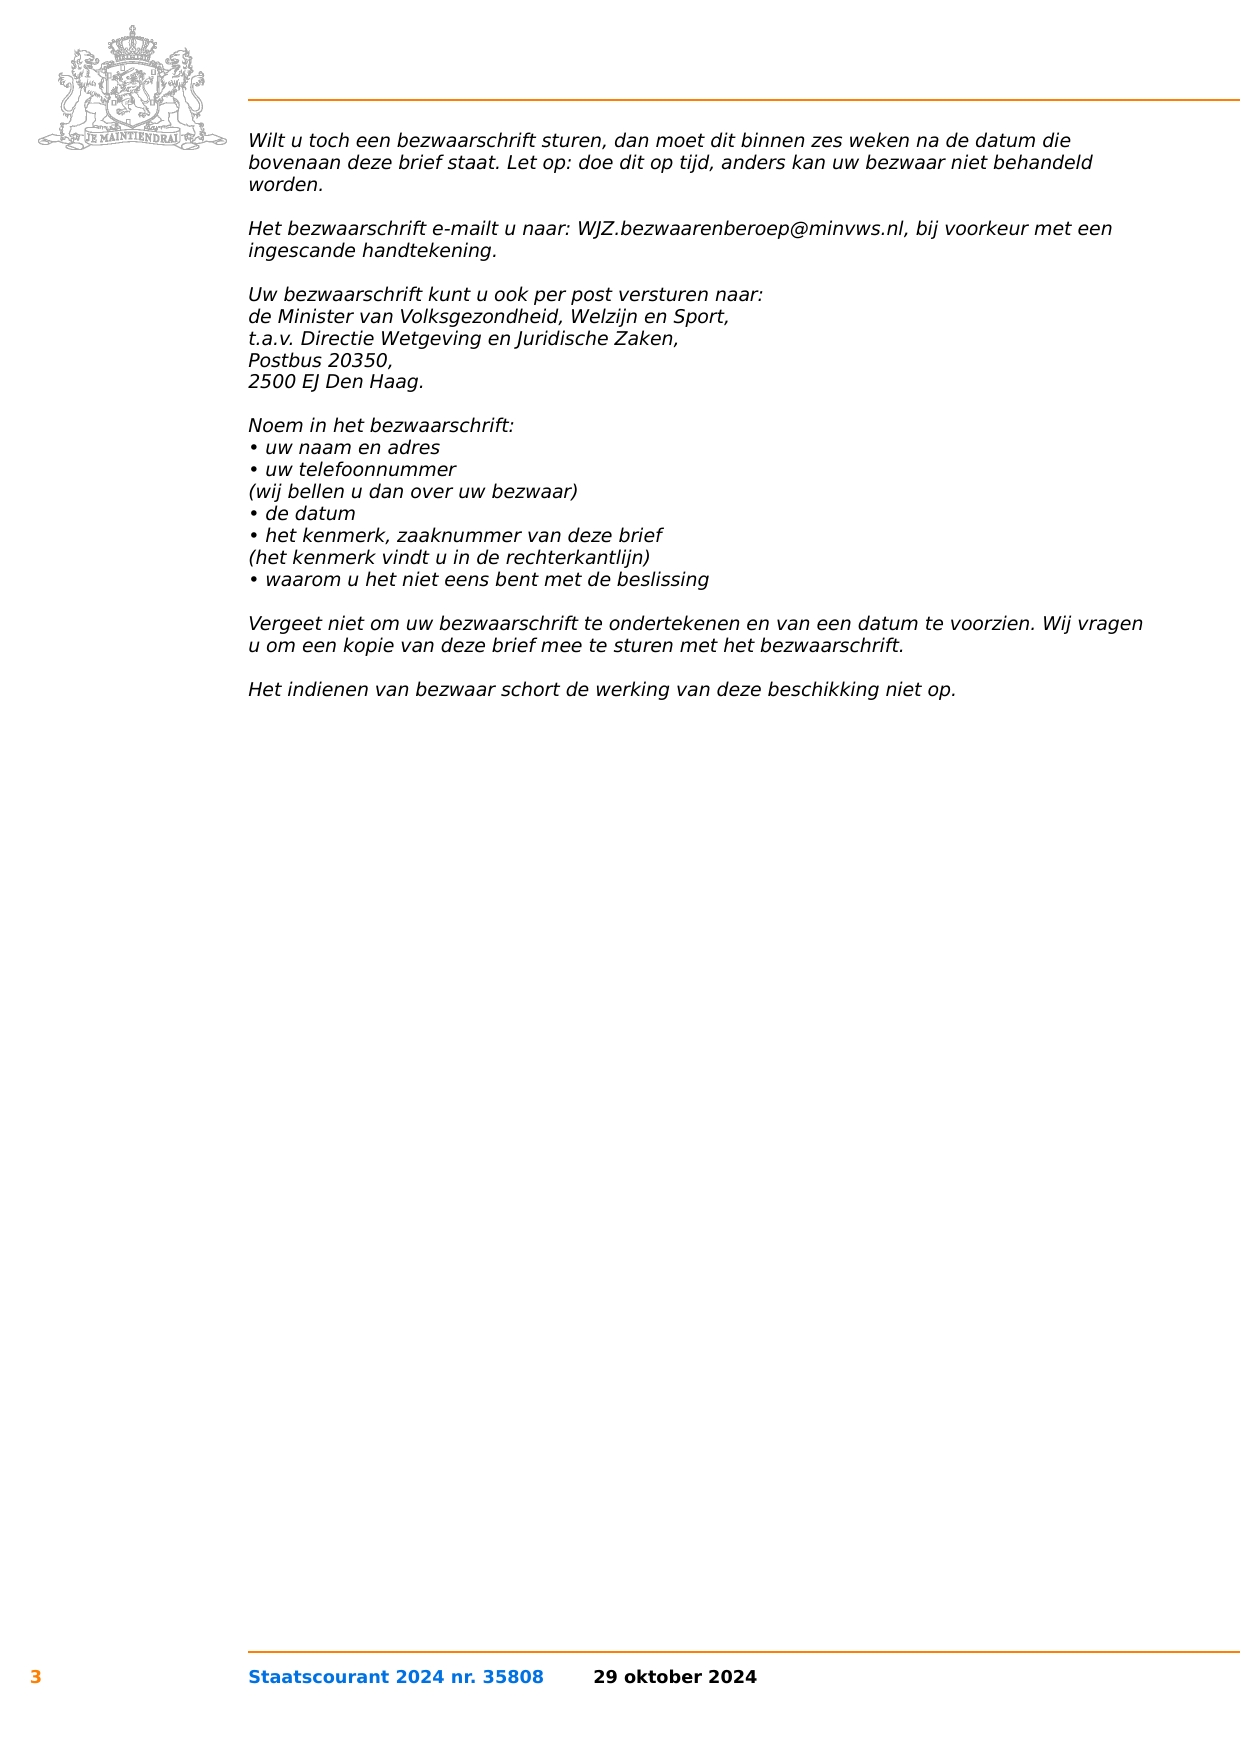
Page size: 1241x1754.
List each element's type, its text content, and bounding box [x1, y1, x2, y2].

text Het bezwaarschrift e-mailt u naar: WJZ.bezwaarenberoep@minvws.nl, bij voorkeur met een ingescande handtekening. [248, 218, 1163, 262]
text de Minister van Volksgezondheid, Welzijn en Sport, [248, 306, 1163, 327]
text • waarom u het niet eens bent met de beslissing [248, 569, 1163, 591]
text 2500 EJ Den Haag. [248, 371, 1163, 393]
text • uw naam en adres [248, 437, 1163, 459]
text Het indienen van bezwaar schort de werking van deze beschikking niet op. [248, 679, 1163, 701]
text (wij bellen u dan over uw bezwaar) [248, 481, 1163, 503]
text (het kenmerk vindt u in de rechterkantlijn) [248, 547, 1163, 569]
text Uw bezwaarschrift kunt u ook per post versturen naar: [248, 283, 1163, 306]
text Noem in het bezwaarschrift: [248, 415, 1163, 437]
text Postbus 20350, [248, 349, 1163, 371]
text t.a.v. Directie Wetgeving en Juridische Zaken, [248, 327, 1163, 349]
text Wilt u toch een bezwaarschrift sturen, dan moet dit binnen zes weken na de datum die bovenaan deze brief staat. Let op: doe dit op tijd, anders kan uw bezwaar niet behandeld worden. [248, 130, 1163, 196]
text • het kenmerk, zaaknummer van deze brief [248, 525, 1163, 547]
text • de datum [248, 503, 1163, 525]
text • uw telefoonnummer [248, 459, 1163, 481]
text Vergeet niet om uw bezwaarschrift te ondertekenen en van een datum te voorzien. Wij vragen u om een kopie van deze brief mee te sturen met het bezwaarschrift. [248, 613, 1163, 657]
picture [38, 25, 227, 150]
